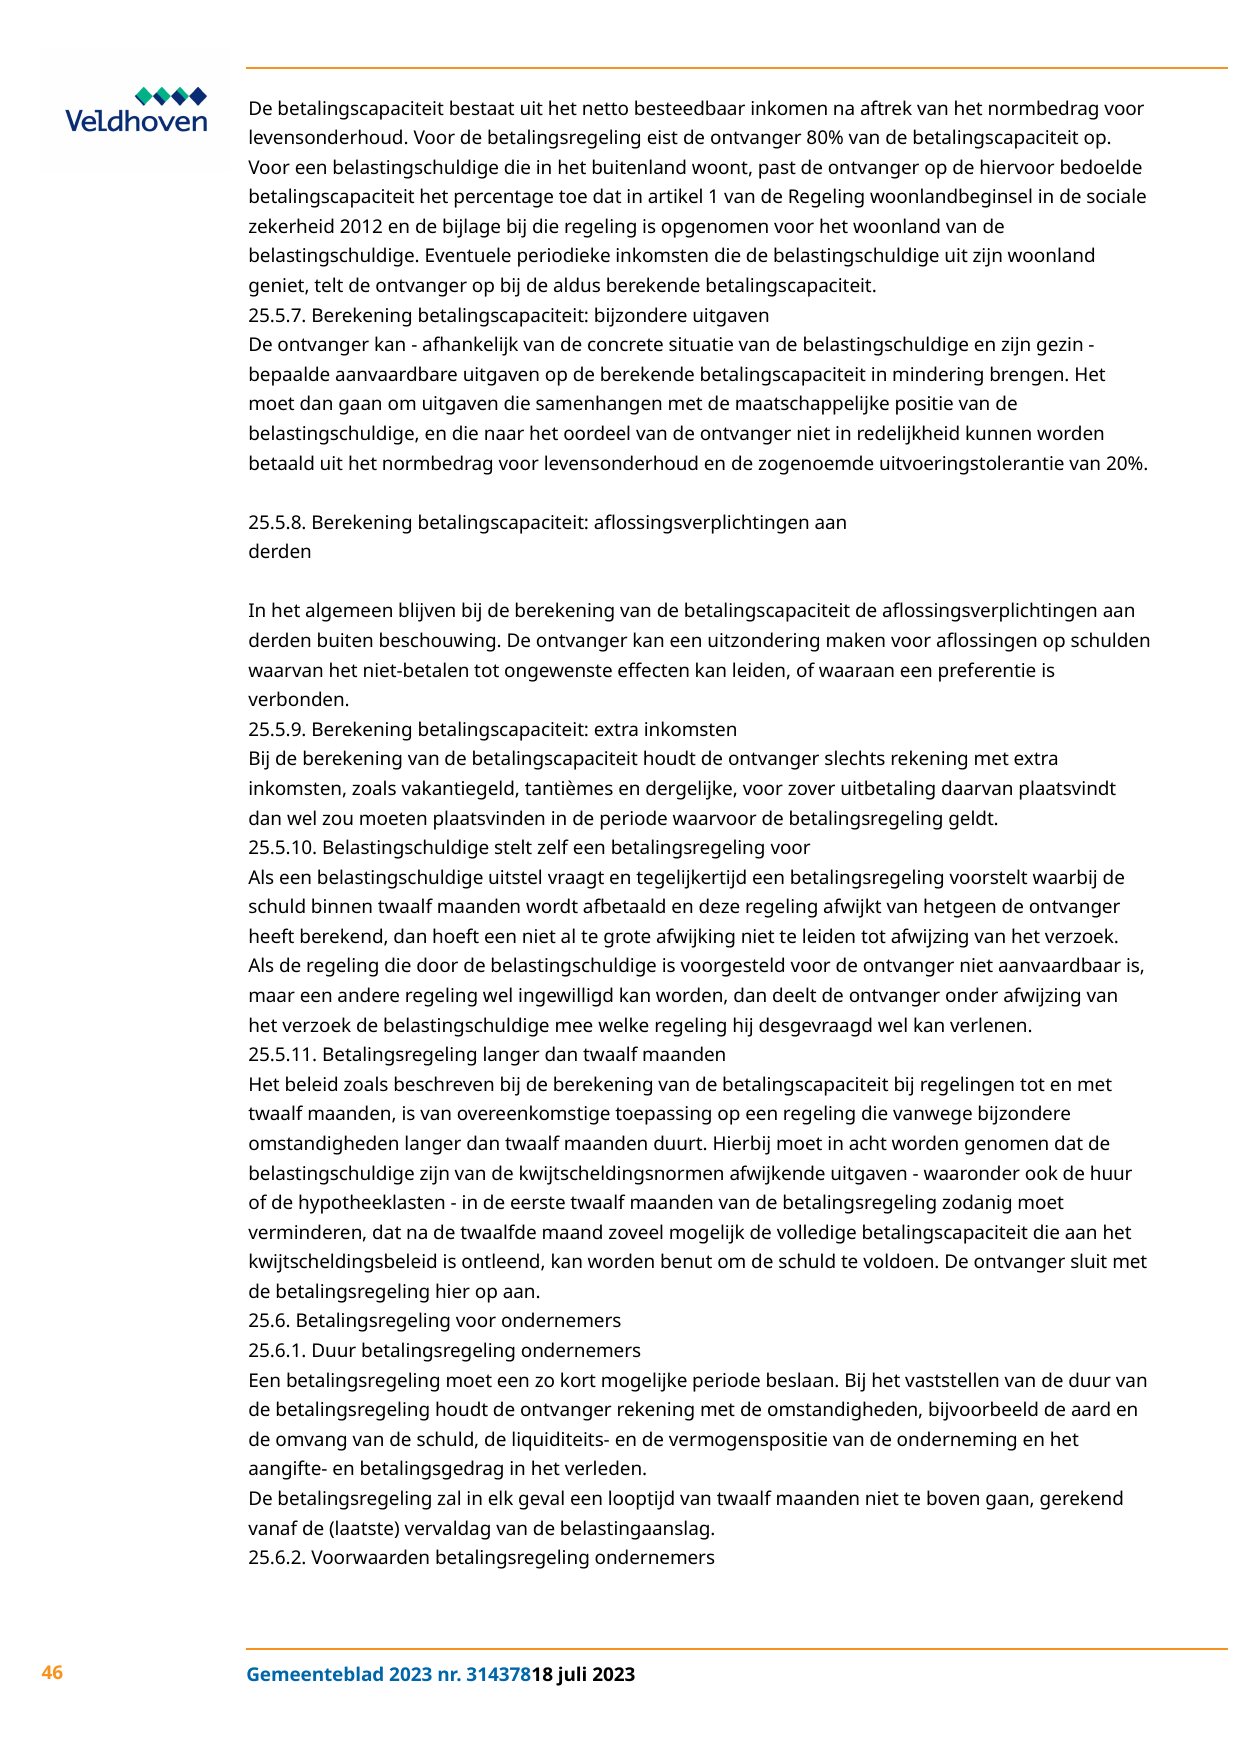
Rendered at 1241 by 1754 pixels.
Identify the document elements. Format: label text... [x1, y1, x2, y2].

text Een betalingsregeling moet een zo kort mogelijke periode beslaan. Bij het vaststellen van de duur van de betalingsregeling houdt de ontvanger rekening met de omstandigheden, bijvoorbeeld de aard en de omvang van de schuld, de liquiditeits- en de vermogenspositie van de onderneming en het aangifte- en betalingsgedrag in het verleden. [248, 1367, 1152, 1481]
text 25.5.10. Belastingschuldige stelt zelf een betalingsregeling voor [248, 834, 1152, 860]
text Als de regeling die door de belastingschuldige is voorgesteld voor de ontvanger niet aanvaardbaar is, maar een andere regeling wel ingewilligd kan worden, dan deelt de ontvanger onder afwijzing van het verzoek de belastingschuldige mee welke regeling hij desgevraagd wel kan verlenen. [248, 953, 1152, 1038]
text Als een belastingschuldige uitstel vraagt en tegelijkertijd een betalingsregeling voorstelt waarbij de schuld binnen twaalf maanden wordt afbetaald en deze regeling afwijkt van hetgeen de ontvanger heeft berekend, dan hoeft een niet al te grote afwijking niet te leiden tot afwijzing van het verzoek. [248, 864, 1152, 949]
picture [41, 47, 231, 172]
text 25.6. Betalingsregeling voor ondernemers [248, 1308, 1152, 1333]
text In het algemeen blijven bij de berekening van de betalingscapaciteit de aflossingsverplichtingen aan derden buiten beschouwing. De ontvanger kan een uitzondering maken voor aflossingen op schulden waarvan het niet-betalen tot ongewenste effecten kan leiden, of waaraan een preferentie is verbonden. [248, 598, 1152, 712]
text 25.5.11. Betalingsregeling langer dan twaalf maanden [248, 1041, 1152, 1067]
text De betalingsregeling zal in elk geval een looptijd van twaalf maanden niet te boven gaan, gerekend vanaf de (laatste) vervaldag van de belastingaanslag. [248, 1485, 1152, 1541]
text 25.5.9. Berekening betalingscapaciteit: extra inkomsten [248, 716, 1152, 742]
text 25.6.1. Duur betalingsregeling ondernemers [248, 1337, 1152, 1363]
text Bij de berekening van de betalingscapaciteit houdt de ontvanger slechts rekening met extra inkomsten, zoals vakantiegeld, tantièmes en dergelijke, voor zover uitbetaling daarvan plaatsvindt dan wel zou moeten plaatsvinden in de periode waarvoor de betalingsregeling geldt. [248, 746, 1152, 831]
text Voor een belastingschuldige die in het buitenland woont, past de ontvanger op de hiervoor bedoelde betalingscapaciteit het percentage toe dat in artikel 1 van de Regeling woonlandbeginsel in de sociale zekerheid 2012 en de bijlage bij die regeling is opgenomen voor het woonland van de belastingschuldige. Eventuele periodieke inkomsten die de belastingschuldige uit zijn woonland geniet, telt de ontvanger op bij de aldus berekende betalingscapaciteit. [248, 154, 1152, 298]
text De betalingscapaciteit bestaat uit het netto besteedbaar inkomen na aftrek van het normbedrag voor levensonderhoud. Voor de betalingsregeling eist de ontvanger 80% van de betalingscapaciteit op. [248, 95, 1152, 150]
text De ontvanger kan - afhankelijk van de concrete situatie van de belastingschuldige en zijn gezin - bepaalde aanvaardbare uitgaven op de berekende betalingscapaciteit in mindering brengen. Het moet dan gaan om uitgaven die samenhangen met de maatschappelijke positie van de belastingschuldige, en die naar het oordeel van de ontvanger niet in redelijkheid kunnen worden betaald uit het normbedrag voor levensonderhoud en de zogenoemde uitvoeringstolerantie van 20%. [248, 331, 1152, 476]
text derden [248, 538, 1152, 564]
text 25.5.7. Berekening betalingscapaciteit: bijzondere uitgaven [248, 302, 1152, 328]
text 25.6.2. Voorwaarden betalingsregeling ondernemers [248, 1544, 1152, 1570]
text Het beleid zoals beschreven bij de berekening van de betalingscapaciteit bij regelingen tot en met twaalf maanden, is van overeenkomstige toepassing op een regeling die vanwege bijzondere omstandigheden langer dan twaalf maanden duurt. Hierbij moet in acht worden genomen dat de belastingschuldige zijn van de kwijtscheldingsnormen afwijkende uitgaven - waaronder ook de huur of de hypotheeklasten - in de eerste twaalf maanden van de betalingsregeling zodanig moet verminderen, dat na de twaalfde maand zoveel mogelijk de volledige betalingscapaciteit die aan het kwijtscheldingsbeleid is ontleend, kan worden benut om de schuld te voldoen. De ontvanger sluit met de betalingsregeling hier op aan. [248, 1071, 1152, 1304]
text 25.5.8. Berekening betalingscapaciteit: aflossingsverplichtingen aan [248, 509, 1152, 535]
